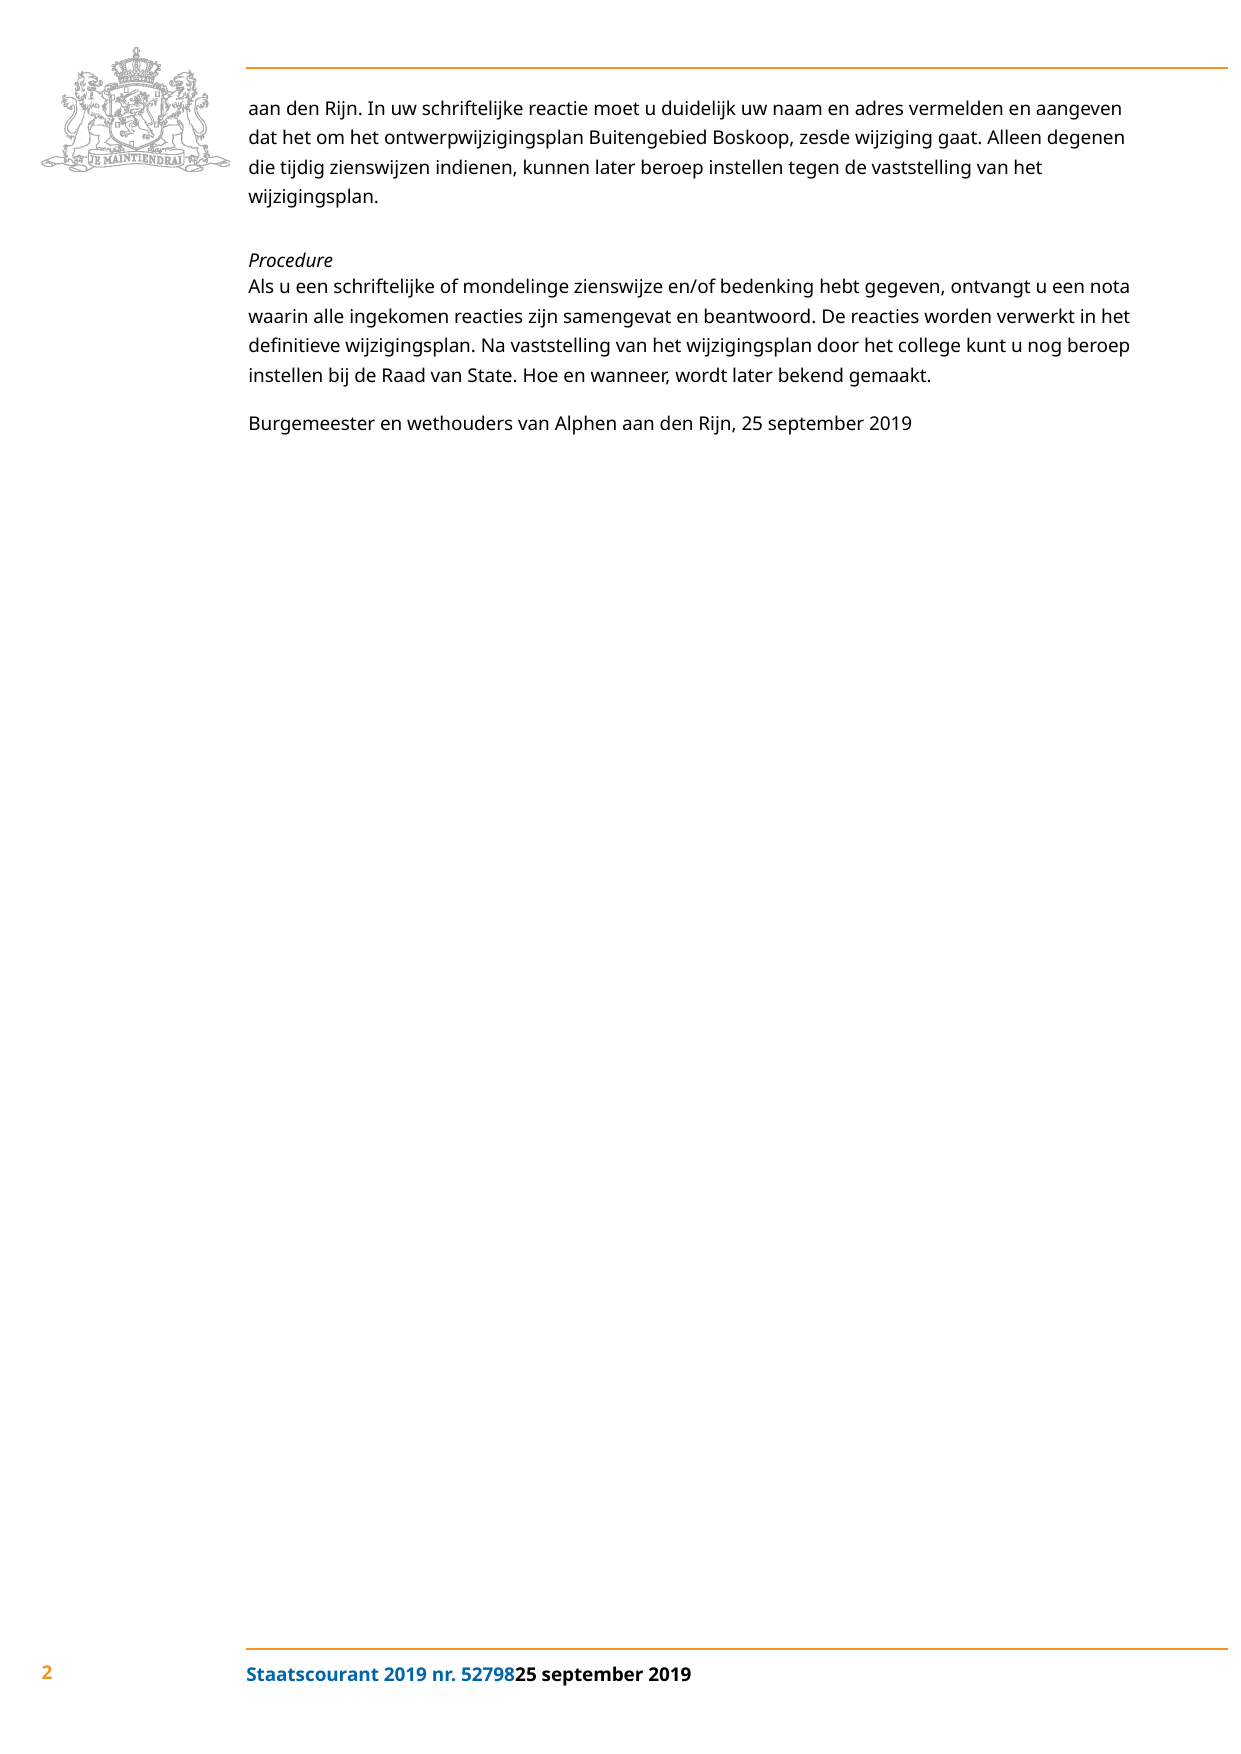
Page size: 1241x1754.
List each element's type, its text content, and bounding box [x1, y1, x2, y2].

picture [41, 47, 231, 172]
text Burgemeester en wethouders van Alphen aan den Rijn, 25 september 2019 [248, 410, 1152, 436]
text Als u een schriftelijke of mondelinge zienswijze en/of bedenking hebt gegeven, ontvangt u een nota waarin alle ingekomen reacties zijn samengevat en beantwoord. De reacties worden verwerkt in het definitieve wijzigingsplan. Na vaststelling van het wijzigingsplan door het college kunt u nog beroep instellen bij de Raad van State. Hoe en wanneer, wordt later bekend gemaakt. [248, 273, 1152, 388]
text aan den Rijn. In uw schriftelijke reactie moet u duidelijk uw naam en adres vermelden en aangeven dat het om het ontwerpwijzigingsplan Buitengebied Boskoop, zesde wijziging gaat. Alleen degenen die tijdig zienswijzen indienen, kunnen later beroep instellen tegen de vaststelling van het wijzigingsplan. [248, 95, 1152, 209]
text Procedure [248, 247, 1152, 273]
